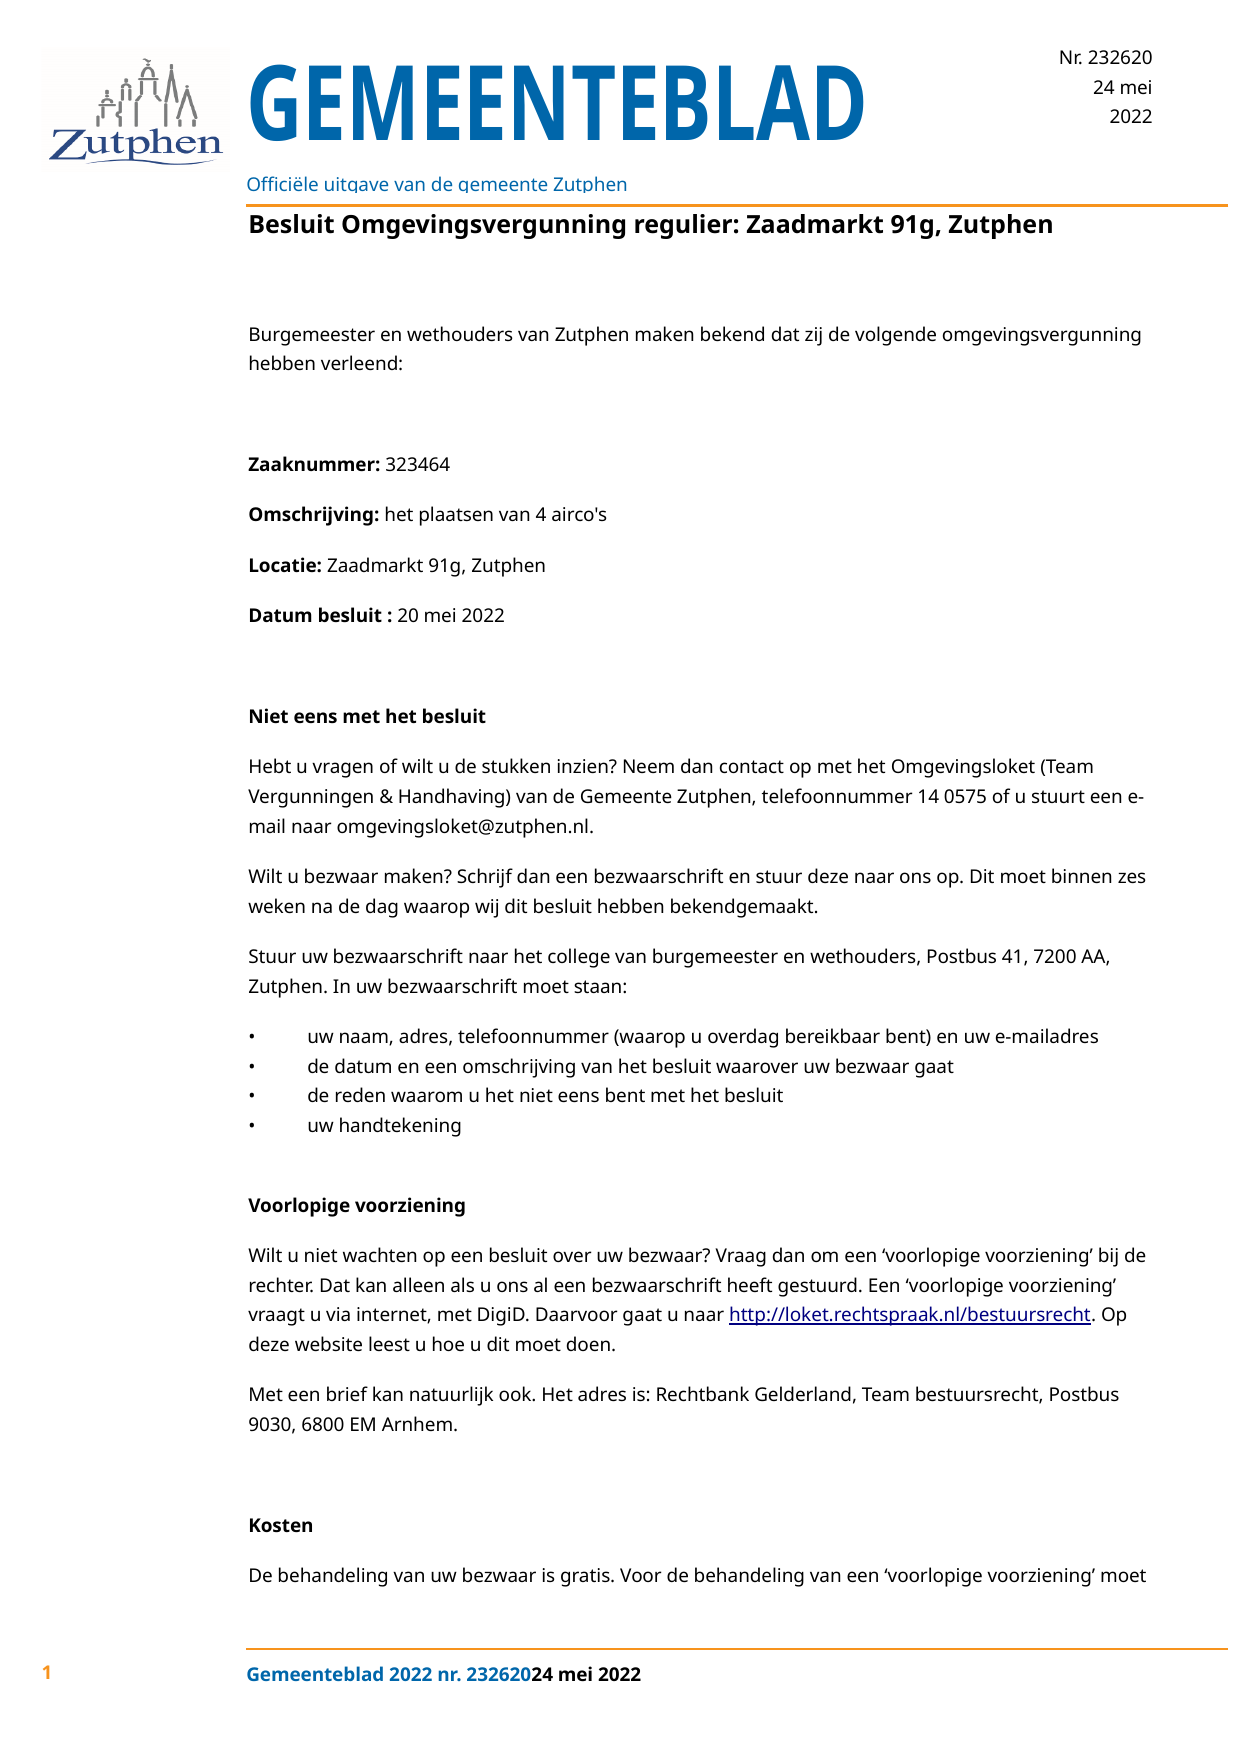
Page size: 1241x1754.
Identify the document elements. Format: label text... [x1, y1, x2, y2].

text Burgemeester en wethouders van Zutphen maken bekend dat zij de volgende omgevingsvergunning hebben verleend: [248, 321, 1152, 376]
text Besluit Omgevingsvergunning regulier: Zaadmarkt 91g, Zutphen [248, 207, 1152, 241]
text Datum besluit : 20 mei 2022 [248, 602, 1152, 628]
picture [41, 47, 231, 172]
list uw handtekening [248, 1112, 1152, 1138]
text Stuur uw bezwaarschrift naar het college van burgemeester en wethouders, Postbus 41, 7200 AA, Zutphen. In uw bezwaarschrift moet staan: [248, 943, 1152, 998]
text Met een brief kan natuurlijk ook. Het adres is: Rechtbank Gelderland, Team bestuursrecht, Postbus 9030, 6800 EM Arnhem. [248, 1382, 1152, 1437]
list de reden waarom u het niet eens bent met het besluit [248, 1082, 1152, 1108]
list uw naam, adres, telefoonnummer (waarop u overdag bereikbaar bent) en uw e-mailadres [248, 1023, 1152, 1049]
text Hebt u vragen of wilt u de stukken inzien? Neem dan contact op met het Omgevingsloket (Team Vergunningen & Handhaving) van de Gemeente Zutphen, telefoonnummer 14 0575 of u stuurt een e-mail naar omgevingsloket@zutphen.nl. [248, 754, 1152, 838]
text Voorlopige voorziening [248, 1192, 1152, 1218]
text Niet eens met het besluit [248, 703, 1152, 729]
text Locatie: Zaadmarkt 91g, Zutphen [248, 552, 1152, 578]
text Zaaknummer: 323464 [248, 451, 1152, 477]
text De behandeling van uw bezwaar is gratis. Voor de behandeling van een ‘voorlopige voorziening’ moet [248, 1562, 1152, 1588]
text Kosten [248, 1512, 1152, 1538]
list de datum en een omschrijving van het besluit waarover uw bezwaar gaat [248, 1053, 1152, 1078]
text Omschrijving: het plaatsen van 4 airco's [248, 502, 1152, 527]
text Wilt u bezwaar maken? Schrijf dan een bezwaarschrift en stuur deze naar ons op. Dit moet binnen zes weken na de dag waarop wij dit besluit hebben bekendgemaakt. [248, 863, 1152, 918]
text Wilt u niet wachten op een besluit over uw bezwaar? Vraag dan om een ‘voorlopige voorziening’ bij de rechter. Dat kan alleen als u ons al een bezwaarschrift heeft gestuurd. Een ‘voorlopige voorziening’ vraagt u via internet, met DigiD. Daarvoor gaat u naar http://loket.rechtspraak.nl/bestuursrecht. Op deze website leest u hoe u dit moet doen. [248, 1242, 1152, 1357]
